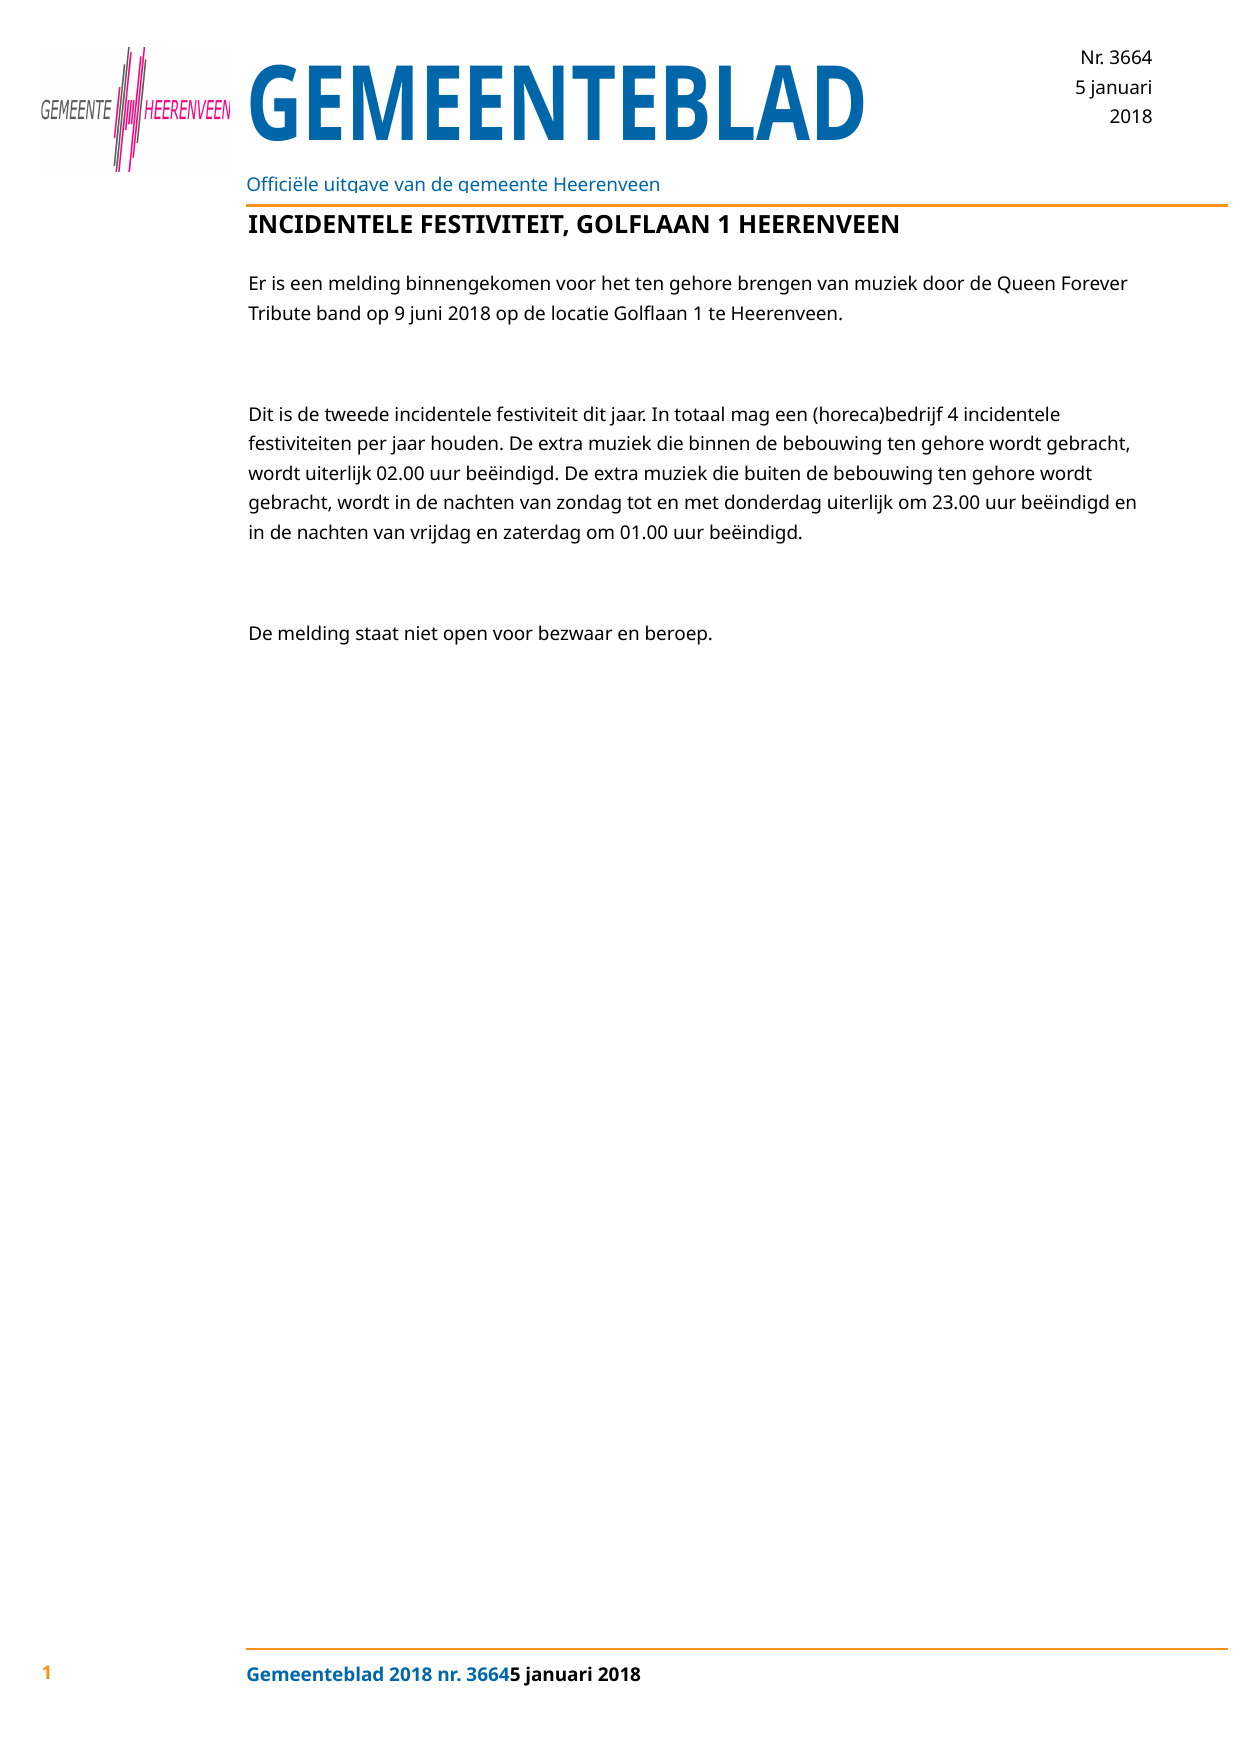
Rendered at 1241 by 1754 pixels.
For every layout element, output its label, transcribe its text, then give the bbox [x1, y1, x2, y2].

text INCIDENTELE FESTIVITEIT, GOLFLAAN 1 HEERENVEEN [248, 207, 1152, 241]
text Er is een melding binnengekomen voor het ten gehore brengen van muziek door de Queen Forever Tribute band op 9 juni 2018 op de locatie Golflaan 1 te Heerenveen. [248, 270, 1152, 326]
text Dit is de tweede incidentele festiviteit dit jaar. In totaal mag een (horeca)bedrijf 4 incidentele festiviteiten per jaar houden. De extra muziek die binnen de bebouwing ten gehore wordt gebracht, wordt uiterlijk 02.00 uur beëindigd. De extra muziek die buiten de bebouwing ten gehore wordt gebracht, wordt in de nachten van zondag tot en met donderdag uiterlijk om 23.00 uur beëindigd en in de nachten van vrijdag en zaterdag om 01.00 uur beëindigd. [248, 401, 1152, 545]
text De melding staat niet open voor bezwaar en beroep. [248, 620, 1152, 646]
picture [41, 47, 231, 172]
